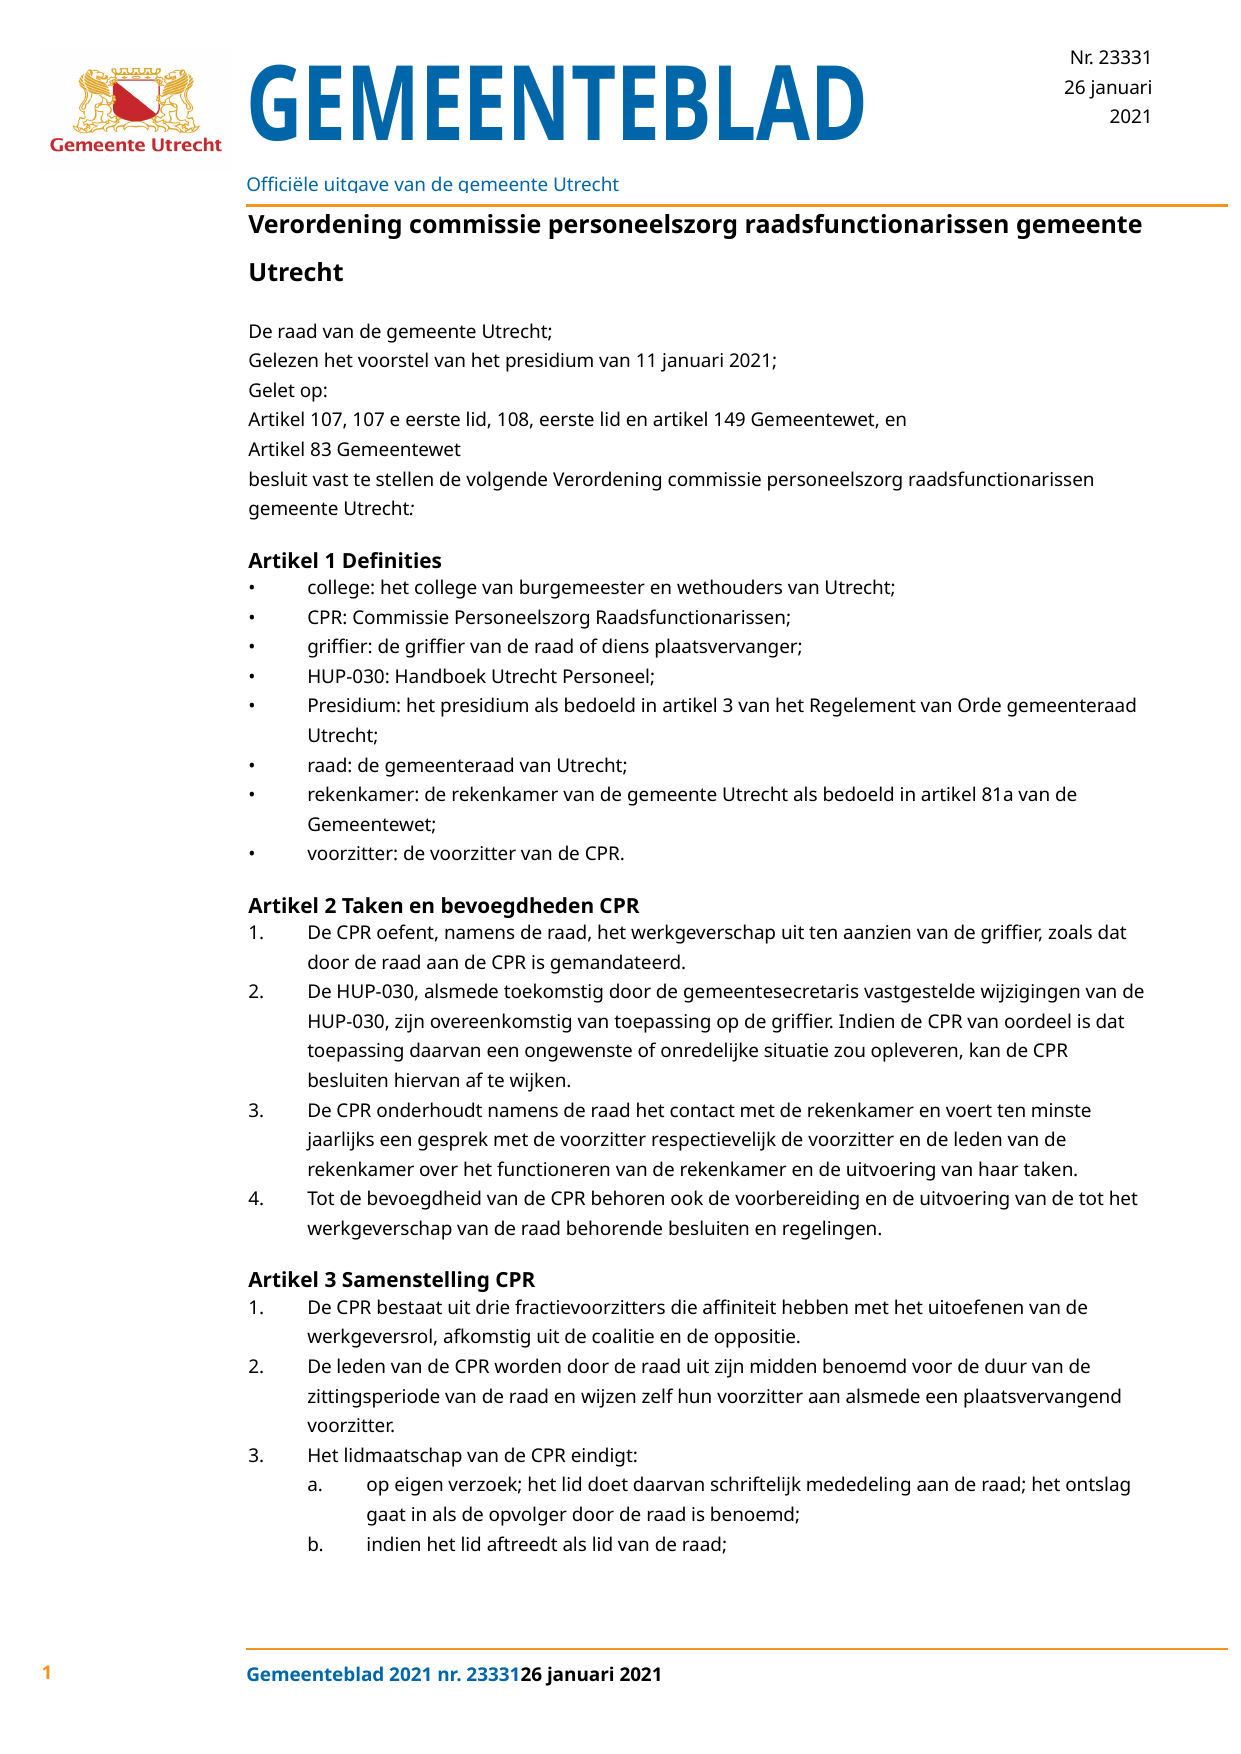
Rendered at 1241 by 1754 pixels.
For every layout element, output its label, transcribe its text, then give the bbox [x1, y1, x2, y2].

list De CPR oefent, namens de raad, het werkgeverschap uit ten aanzien van de griffier, zoals dat door de raad aan de CPR is gemandateerd. [248, 919, 1152, 975]
list voorzitter: de voorzitter van de CPR. [248, 841, 1152, 866]
list raad: de gemeenteraad van Utrecht; [248, 752, 1152, 777]
list Presidium: het presidium als bedoeld in artikel 3 van het Regelement van Orde gemeenteraad Utrecht; [248, 693, 1152, 748]
text Artikel 2 Taken en bevoegdheden CPR [248, 891, 1152, 919]
list rekenkamer: de rekenkamer van de gemeente Utrecht als bedoeld in artikel 81a van de Gemeentewet; [248, 781, 1152, 837]
text Artikel 1 Definities [248, 546, 1152, 574]
text Artikel 107, 107 e eerste lid, 108, eerste lid en artikel 149 Gemeentewet, en [248, 407, 1152, 432]
text Verordening commissie personeelszorg raadsfunctionarissen gemeente Utrecht [248, 207, 1152, 288]
list De leden van de CPR worden door de raad uit zijn midden benoemd voor de duur van de zittingsperiode van de raad en wijzen zelf hun voorzitter aan alsmede een plaatsvervangend voorzitter. [248, 1353, 1152, 1438]
list op eigen verzoek; het lid doet daarvan schriftelijk mededeling aan de raad; het ontslag gaat in als de opvolger door de raad is benoemd; [307, 1472, 1152, 1527]
list HUP-030: Handboek Utrecht Personeel; [248, 663, 1152, 689]
text besluit vast te stellen de volgende Verordening commissie personeelszorg raadsfunctionarissen gemeente Utrecht: [248, 466, 1152, 521]
list Tot de bevoegdheid van de CPR behoren ook de voorbereiding en de uitvoering van de tot het werkgeverschap van de raad behorende besluiten en regelingen. [248, 1186, 1152, 1241]
text Artikel 3 Samenstelling CPR [248, 1266, 1152, 1294]
text Artikel 83 Gemeentewet [248, 436, 1152, 462]
text De raad van de gemeente Utrecht; [248, 318, 1152, 344]
text Gelet op: [248, 377, 1152, 403]
list De HUP-030, alsmede toekomstig door de gemeentesecretaris vastgestelde wijzigingen van de HUP-030, zijn overeenkomstig van toepassing op de griffier. Indien de CPR van oordeel is dat toepassing daarvan een ongewenste of onredelijke situatie zou opleveren, kan de CPR besluiten hiervan af te wijken. [248, 978, 1152, 1093]
list De CPR onderhoudt namens de raad het contact met de rekenkamer en voert ten minste jaarlijks een gesprek met de voorzitter respectievelijk de voorzitter en de leden van de rekenkamer over het functioneren van de rekenkamer en de uitvoering van haar taken. [248, 1097, 1152, 1182]
picture [41, 47, 231, 172]
list college: het college van burgemeester en wethouders van Utrecht; [248, 574, 1152, 600]
text Gelezen het voorstel van het presidium van 11 januari 2021; [248, 347, 1152, 373]
list Het lidmaatschap van de CPR eindigt: [248, 1442, 1152, 1468]
list CPR: Commissie Personeelszorg Raadsfunctionarissen; [248, 604, 1152, 629]
list indien het lid aftreedt als lid van de raad; [307, 1531, 1152, 1556]
list De CPR bestaat uit drie fractievoorzitters die affiniteit hebben met het uitoefenen van de werkgeversrol, afkomstig uit de coalitie en de oppositie. [248, 1294, 1152, 1349]
list griffier: de griffier van de raad of diens plaatsvervanger; [248, 633, 1152, 659]
